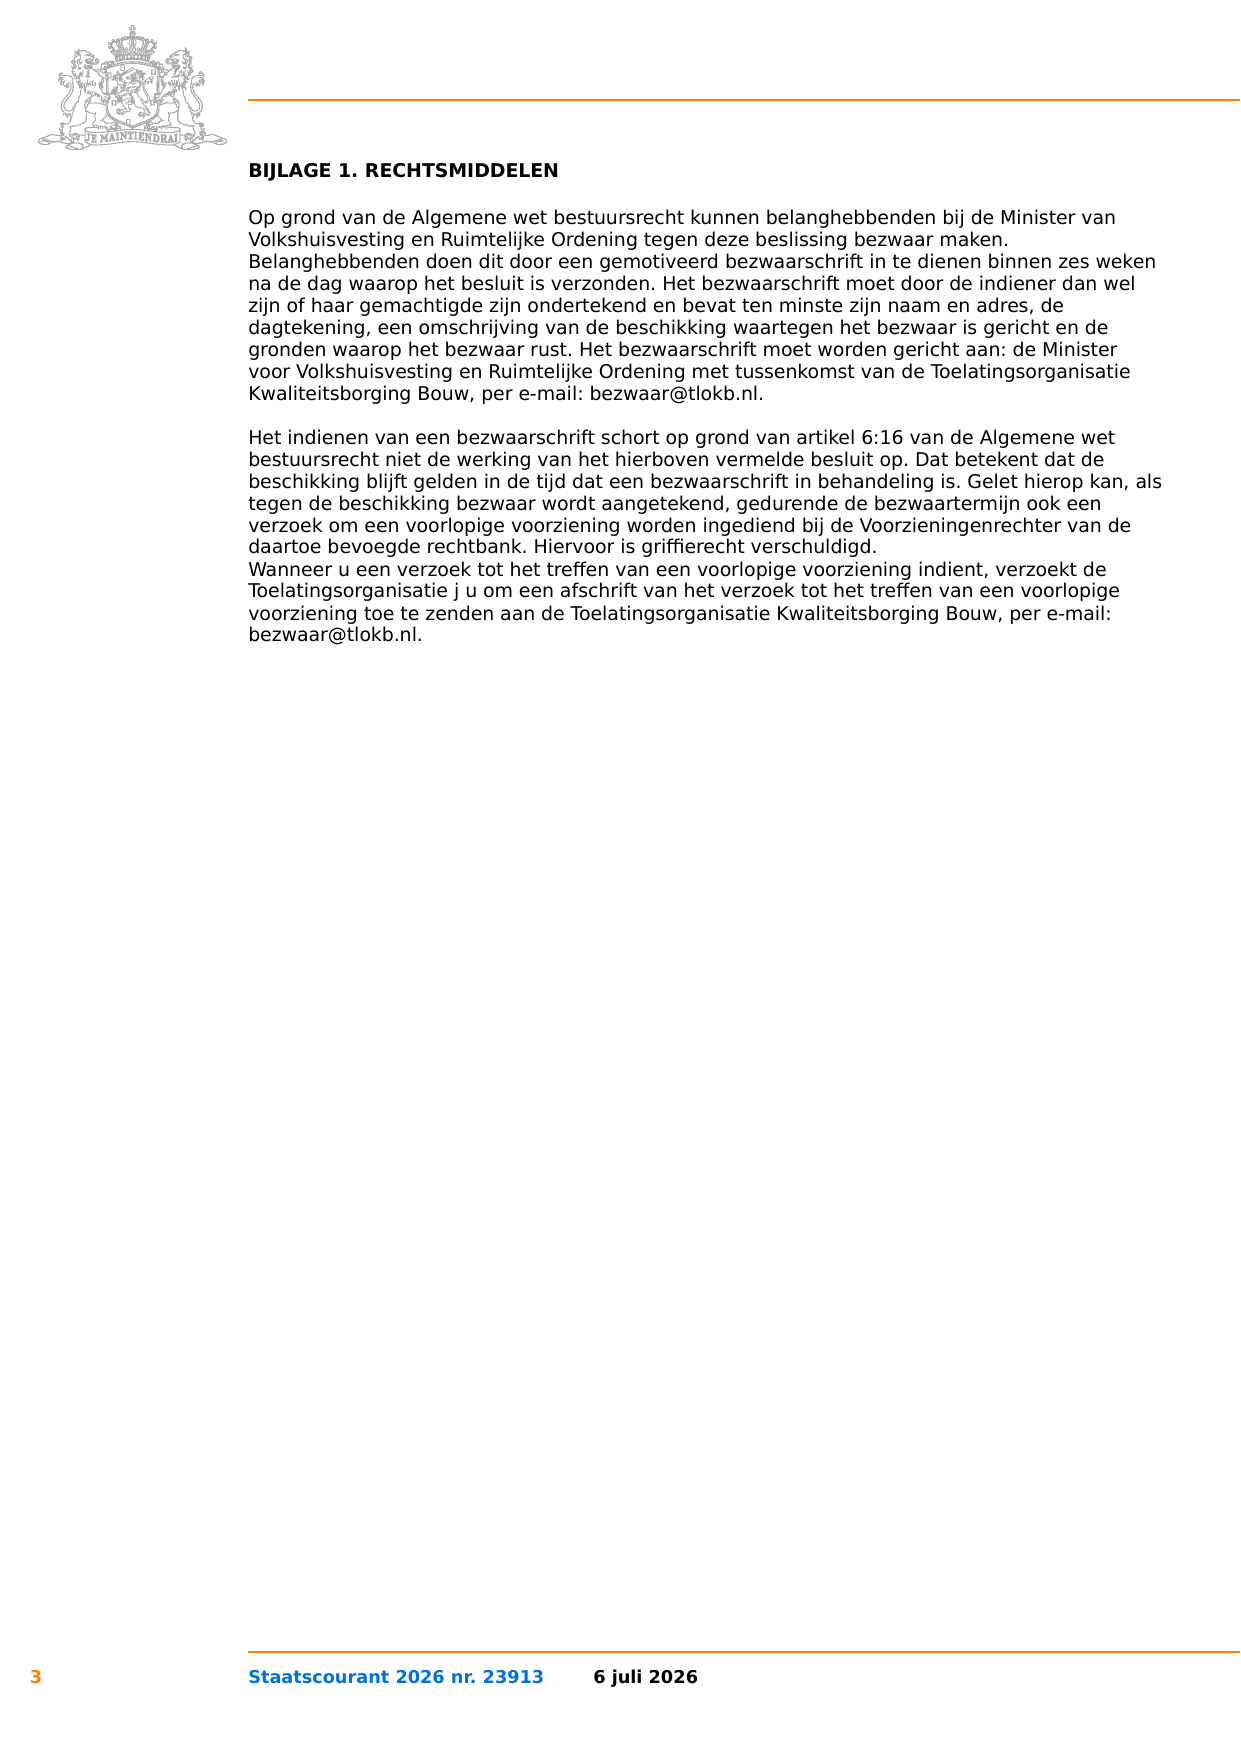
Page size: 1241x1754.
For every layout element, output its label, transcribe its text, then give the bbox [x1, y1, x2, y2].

text Wanneer u een verzoek tot het treffen van een voorlopige voorziening indient, verzoekt de Toelatingsorganisatie j u om een afschrift van het verzoek tot het treffen van een voorlopige voorziening toe te zenden aan de Toelatingsorganisatie Kwaliteitsborging Bouw, per e-mail: bezwaar@tlokb.nl. [248, 558, 1163, 646]
picture [38, 25, 227, 150]
text Op grond van de Algemene wet bestuursrecht kunnen belanghebbenden bij de Minister van Volkshuisvesting en Ruimtelijke Ordening tegen deze beslissing bezwaar maken. Belanghebbenden doen dit door een gemotiveerd bezwaarschrift in te dienen binnen zes weken na de dag waarop het besluit is verzonden. Het bezwaarschrift moet door de indiener dan wel zijn of haar gemachtigde zijn ondertekend en bevat ten minste zijn naam en adres, de dagtekening, een omschrijving van de beschikking waartegen het bezwaar is gericht en de gronden waarop het bezwaar rust. Het bezwaarschrift moet worden gericht aan: de Minister voor Volkshuisvesting en Ruimtelijke Ordening met tussenkomst van de Toelatingsorganisatie Kwaliteitsborging Bouw, per e-mail: bezwaar@tlokb.nl. [248, 207, 1163, 405]
subtitle BIJLAGE 1. RECHTSMIDDELEN [248, 160, 1163, 182]
text Het indienen van een bezwaarschrift schort op grond van artikel 6:16 van de Algemene wet bestuursrecht niet de werking van het hierboven vermelde besluit op. Dat betekent dat de beschikking blijft gelden in de tijd dat een bezwaarschrift in behandeling is. Gelet hierop kan, als tegen de beschikking bezwaar wordt aangetekend, gedurende de bezwaartermijn ook een verzoek om een voorlopige voorziening worden ingediend bij de Voorzieningenrechter van de daartoe bevoegde rechtbank. Hiervoor is griffierecht verschuldigd. [248, 427, 1163, 558]
